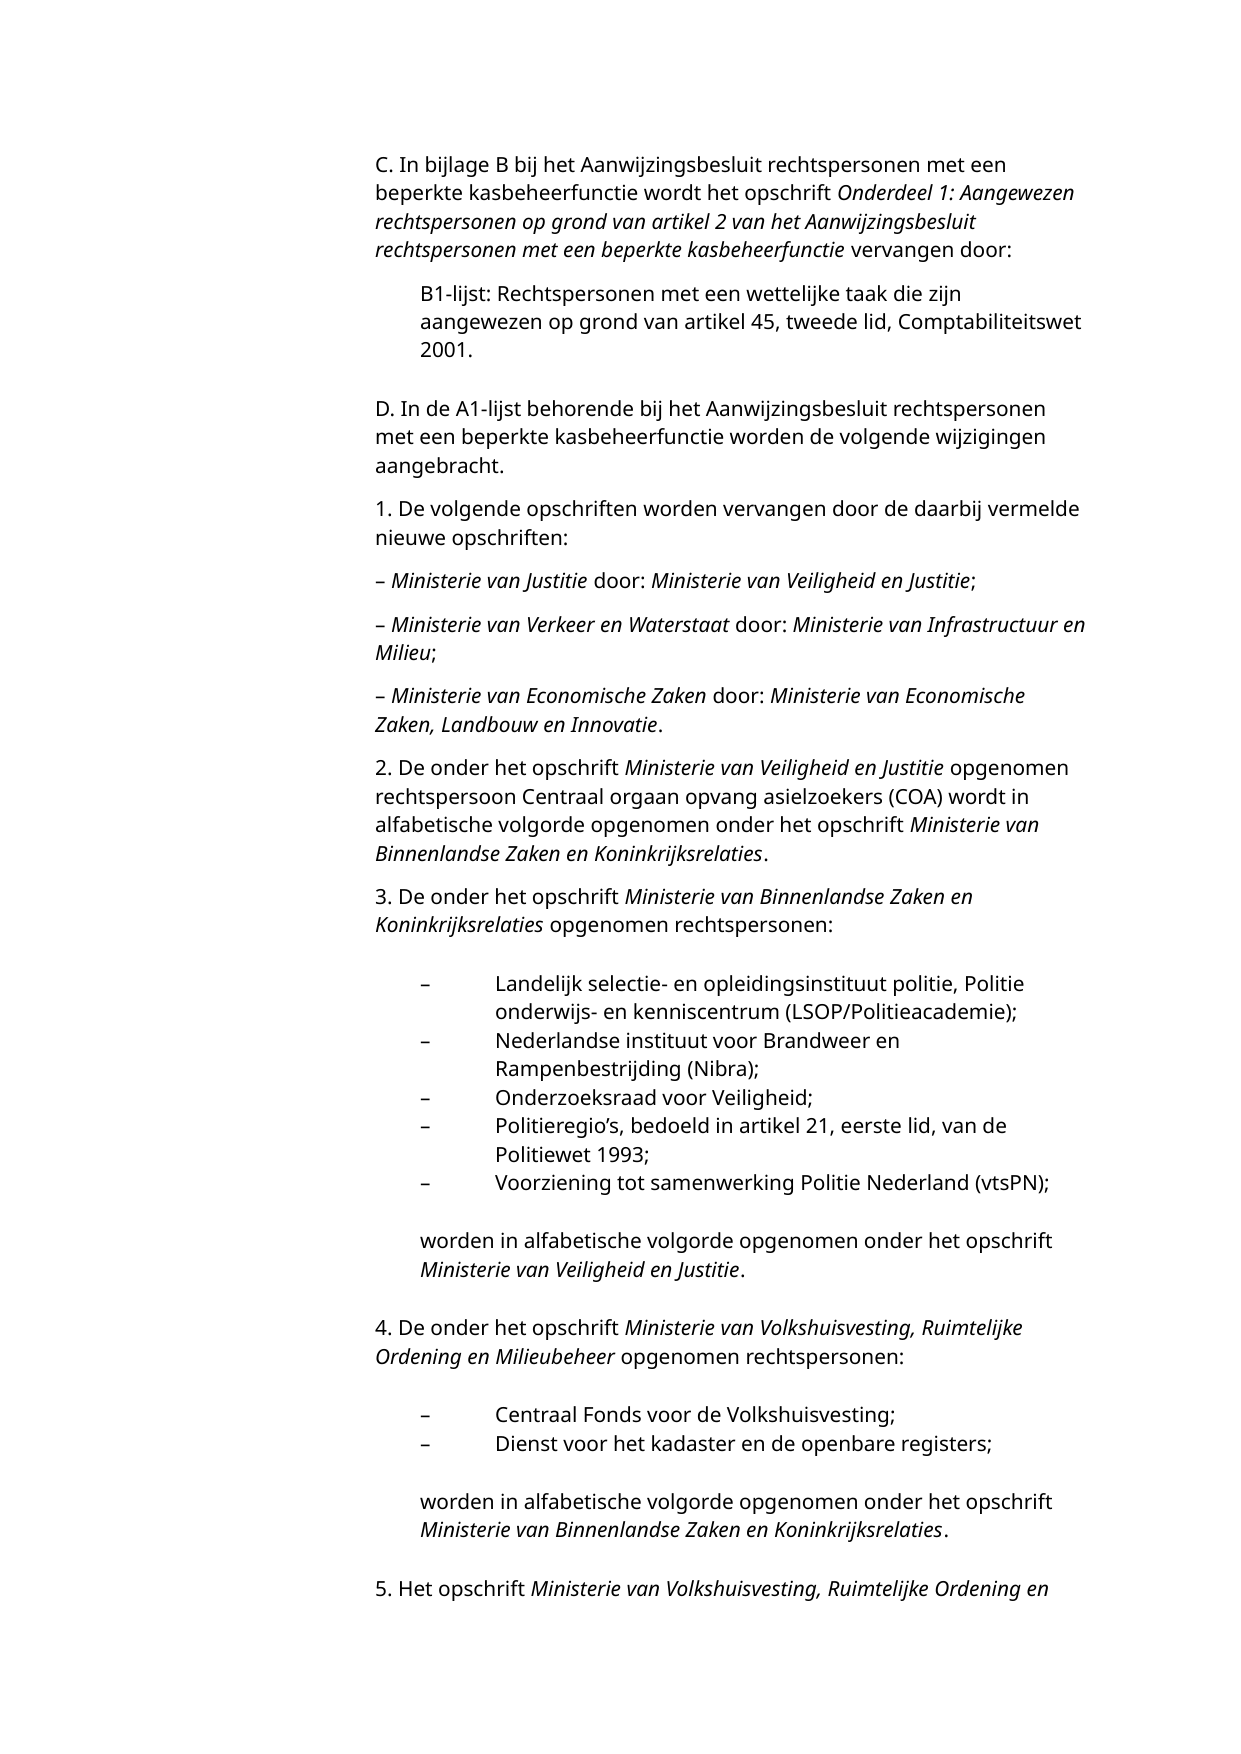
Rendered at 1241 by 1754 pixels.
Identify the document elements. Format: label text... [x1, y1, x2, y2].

list Dienst voor het kadaster en de openbare registers; [420, 1429, 1090, 1457]
list Onderzoeksraad voor Veiligheid; [420, 1083, 1090, 1111]
text worden in alfabetische volgorde opgenomen onder het opschrift Ministerie van Veiligheid en Justitie. [420, 1227, 1090, 1283]
text 5. Het opschrift Ministerie van Volkshuisvesting, Ruimtelijke Ordening en [375, 1574, 1090, 1602]
text 3. De onder het opschrift Ministerie van Binnenlandse Zaken en Koninkrijksrelaties opgenomen rechtspersonen: [375, 882, 1090, 939]
text – Ministerie van Economische Zaken door: Ministerie van Economische Zaken, Landbouw en Innovatie. [375, 682, 1090, 738]
text 4. De onder het opschrift Ministerie van Volkshuisvesting, Ruimtelijke Ordening en Milieubeheer opgenomen rechtspersonen: [375, 1313, 1090, 1370]
text – Ministerie van Verkeer en Waterstaat door: Ministerie van Infrastructuur en Milieu; [375, 610, 1090, 667]
text 2. De onder het opschrift Ministerie van Veiligheid en Justitie opgenomen rechtspersoon Centraal orgaan opvang asielzoekers (COA) wordt in alfabetische volgorde opgenomen onder het opschrift Ministerie van Binnenlandse Zaken en Koninkrijksrelaties. [375, 753, 1090, 867]
text C. In bijlage B bij het Aanwijzingsbesluit rechtspersonen met een beperkte kasbeheerfunctie wordt het opschrift Onderdeel 1: Aangewezen rechtspersonen op grond van artikel 2 van het Aanwijzingsbesluit rechtspersonen met een beperkte kasbeheerfunctie vervangen door: [375, 150, 1090, 264]
list Centraal Fonds voor de Volkshuisvesting; [420, 1400, 1090, 1429]
text D. In de A1-lijst behorende bij het Aanwijzingsbesluit rechtspersonen met een beperkte kasbeheerfunctie worden de volgende wijzigingen aangebracht. [375, 394, 1090, 479]
text worden in alfabetische volgorde opgenomen onder het opschrift Ministerie van Binnenlandse Zaken en Koninkrijksrelaties. [420, 1487, 1090, 1544]
text 1. De volgende opschriften worden vervangen door de daarbij vermelde nieuwe opschriften: [375, 494, 1090, 551]
list Landelijk selectie- en opleidingsinstituut politie, Politie onderwijs- en kenniscentrum (LSOP/Politieacademie); [420, 969, 1090, 1026]
list Politieregio’s, bedoeld in artikel 21, eerste lid, van de Politiewet 1993; [420, 1111, 1090, 1168]
list Voorziening tot samenwerking Politie Nederland (vtsPN); [420, 1168, 1090, 1197]
list Nederlandse instituut voor Brandweer en Rampenbestrijding (Nibra); [420, 1026, 1090, 1083]
subtitle B1-lijst: Rechtspersonen met een wettelijke taak die zijn aangewezen op grond van artikel 45, tweede lid, Comptabiliteitswet 2001. [420, 279, 1090, 364]
text – Ministerie van Justitie door: Ministerie van Veiligheid en Justitie; [375, 566, 1090, 595]
